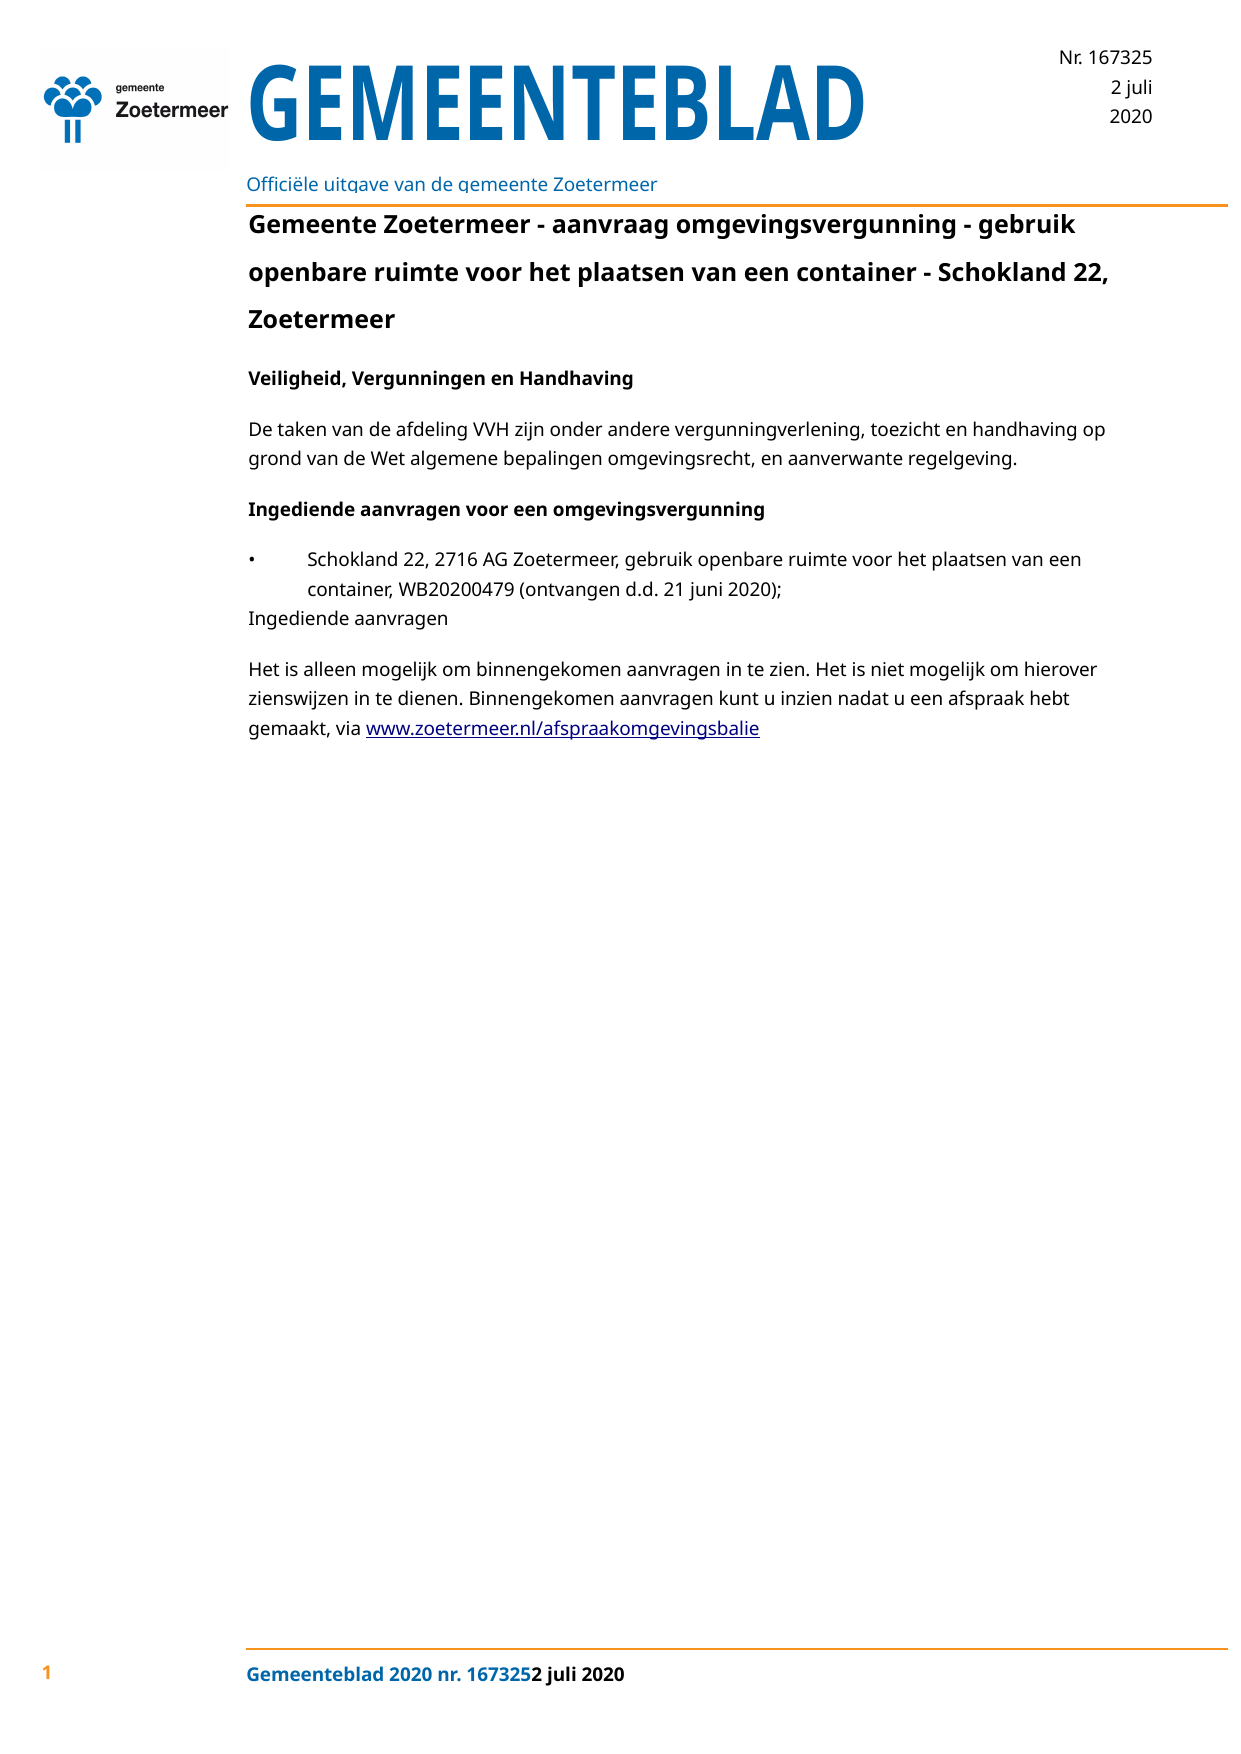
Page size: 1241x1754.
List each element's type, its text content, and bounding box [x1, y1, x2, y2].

text Veiligheid, Vergunningen en Handhaving [248, 366, 1152, 391]
text Gemeente Zoetermeer - aanvraag omgevingsvergunning - gebruik openbare ruimte voor het plaatsen van een container - Schokland 22, Zoetermeer [248, 207, 1152, 336]
text Ingediende aanvragen voor een omgevingsvergunning [248, 496, 1152, 522]
list Schokland 22, 2716 AG Zoetermeer, gebruik openbare ruimte voor het plaatsen van een container, WB20200479 (ontvangen d.d. 21 juni 2020); [248, 546, 1152, 602]
text Het is alleen mogelijk om binnengekomen aanvragen in te zien. Het is niet mogelijk om hierover zienswijzen in te dienen. Binnengekomen aanvragen kunt u inzien nadat u een afspraak hebt gemaakt, via www.zoetermeer.nl/afspraakomgevingsbalie [248, 656, 1152, 741]
text De taken van de afdeling VVH zijn onder andere vergunningverlening, toezicht en handhaving op grond van de Wet algemene bepalingen omgevingsrecht, en aanverwante regelgeving. [248, 416, 1152, 471]
picture [41, 47, 231, 172]
text Ingediende aanvragen [248, 606, 1152, 631]
